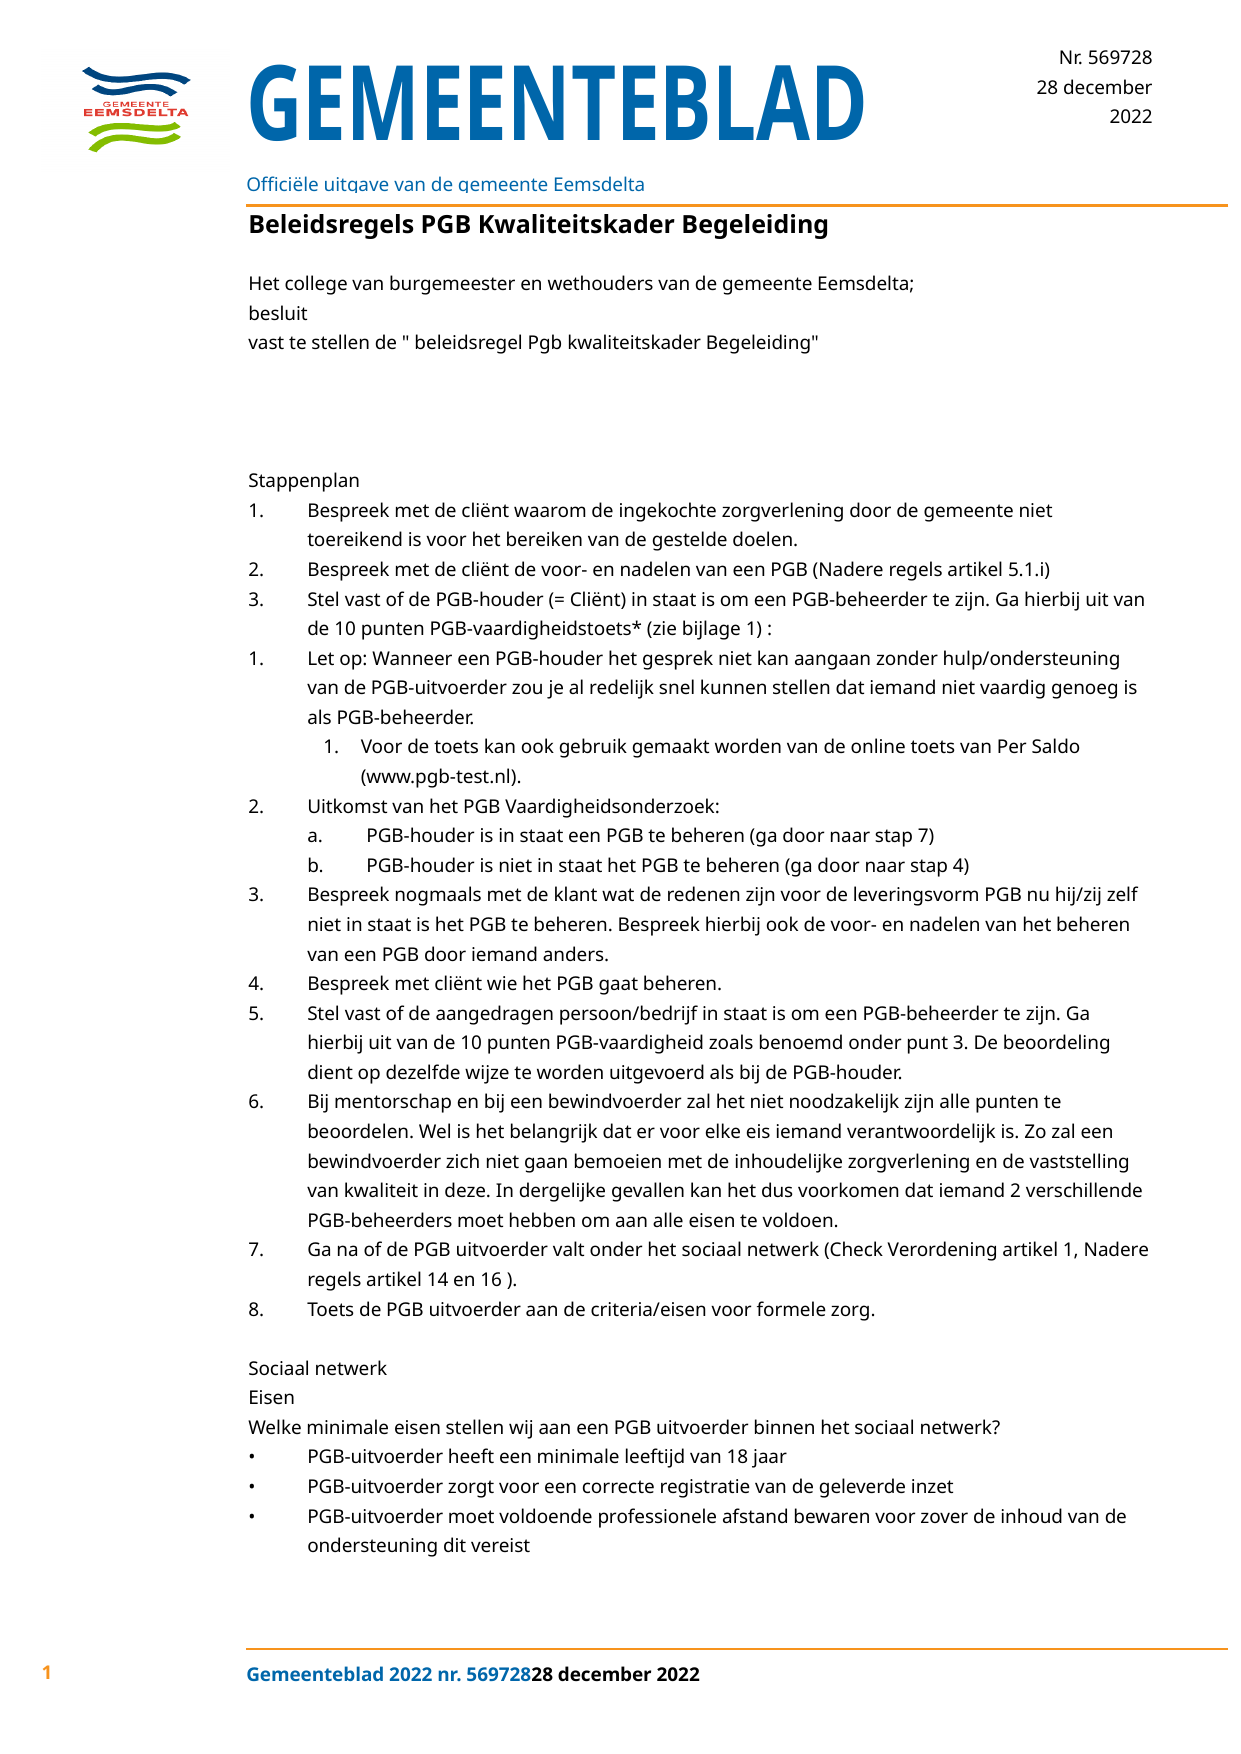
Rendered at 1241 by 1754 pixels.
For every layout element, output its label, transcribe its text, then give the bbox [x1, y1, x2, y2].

list Bespreek met cliënt wie het PGB gaat beheren. [248, 970, 1152, 996]
text Welke minimale eisen stellen wij aan een PGB uitvoerder binnen het sociaal netwerk? [248, 1414, 1152, 1440]
list PGB-uitvoerder heeft een minimale leeftijd van 18 jaar [248, 1444, 1152, 1469]
text Eisen [248, 1384, 1152, 1410]
list Bespreek met de cliënt de voor- en nadelen van een PGB (Nadere regels artikel 5.1.i) [248, 556, 1152, 582]
list PGB-houder is niet in staat het PGB te beheren (ga door naar stap 4) [307, 852, 1152, 878]
list PGB-uitvoerder moet voldoende professionele afstand bewaren voor zover de inhoud van de ondersteuning dit vereist [248, 1503, 1152, 1558]
text Beleidsregels PGB Kwaliteitskader Begeleiding [248, 207, 1152, 241]
list Bespreek met de cliënt waarom de ingekochte zorgverlening door de gemeente niet toereikend is voor het bereiken van de gestelde doelen. [248, 497, 1152, 552]
text besluit [248, 300, 1152, 326]
text Stappenplan [248, 467, 1152, 493]
picture [41, 47, 231, 172]
text vast te stellen de " beleidsregel Pgb kwaliteitskader Begeleiding" [248, 329, 1152, 355]
list Ga na of de PGB uitvoerder valt onder het sociaal netwerk (Check Verordening artikel 1, Nadere regels artikel 14 en 16 ). [248, 1237, 1152, 1292]
list Voor de toets kan ook gebruik gemaakt worden van de online toets van Per Saldo (www.pgb-test.nl). [323, 734, 1152, 789]
list Stel vast of de PGB-houder (= Cliënt) in staat is om een PGB-beheerder te zijn. Ga hierbij uit van de 10 punten PGB-vaardigheidstoets* (zie bijlage 1) : [248, 586, 1152, 641]
list Bij mentorschap en bij een bewindvoerder zal het niet noodzakelijk zijn alle punten te beoordelen. Wel is het belangrijk dat er voor elke eis iemand verantwoordelijk is. Zo zal een bewindvoerder zich niet gaan bemoeien met de inhoudelijke zorgverlening en de vaststelling van kwaliteit in deze. In dergelijke gevallen kan het dus voorkomen dat iemand 2 verschillende PGB-beheerders moet hebben om aan alle eisen te voldoen. [248, 1089, 1152, 1233]
text Het college van burgemeester en wethouders van de gemeente Eemsdelta; [248, 270, 1152, 296]
list Toets de PGB uitvoerder aan de criteria/eisen voor formele zorg. [248, 1296, 1152, 1322]
list Stel vast of de aangedragen persoon/bedrijf in staat is om een PGB-beheerder te zijn. Ga hierbij uit van de 10 punten PGB-vaardigheid zoals benoemd onder punt 3. De beoordeling dient op dezelfde wijze te worden uitgevoerd als bij de PGB-houder. [248, 1000, 1152, 1085]
list PGB-uitvoerder zorgt voor een correcte registratie van de geleverde inzet [248, 1473, 1152, 1499]
list PGB-houder is in staat een PGB te beheren (ga door naar stap 7) [307, 822, 1152, 848]
list Bespreek nogmaals met de klant wat de redenen zijn voor de leveringsvorm PGB nu hij/zij zelf niet in staat is het PGB te beheren. Bespreek hierbij ook de voor- en nadelen van het beheren van een PGB door iemand anders. [248, 882, 1152, 967]
text Sociaal netwerk [248, 1355, 1152, 1381]
list Let op: Wanneer een PGB-houder het gesprek niet kan aangaan zonder hulp/ondersteuning van de PGB-uitvoerder zou je al redelijk snel kunnen stellen dat iemand niet vaardig genoeg is als PGB-beheerder. [248, 645, 1152, 730]
list Uitkomst van het PGB Vaardigheidsonderzoek: [248, 793, 1152, 819]
